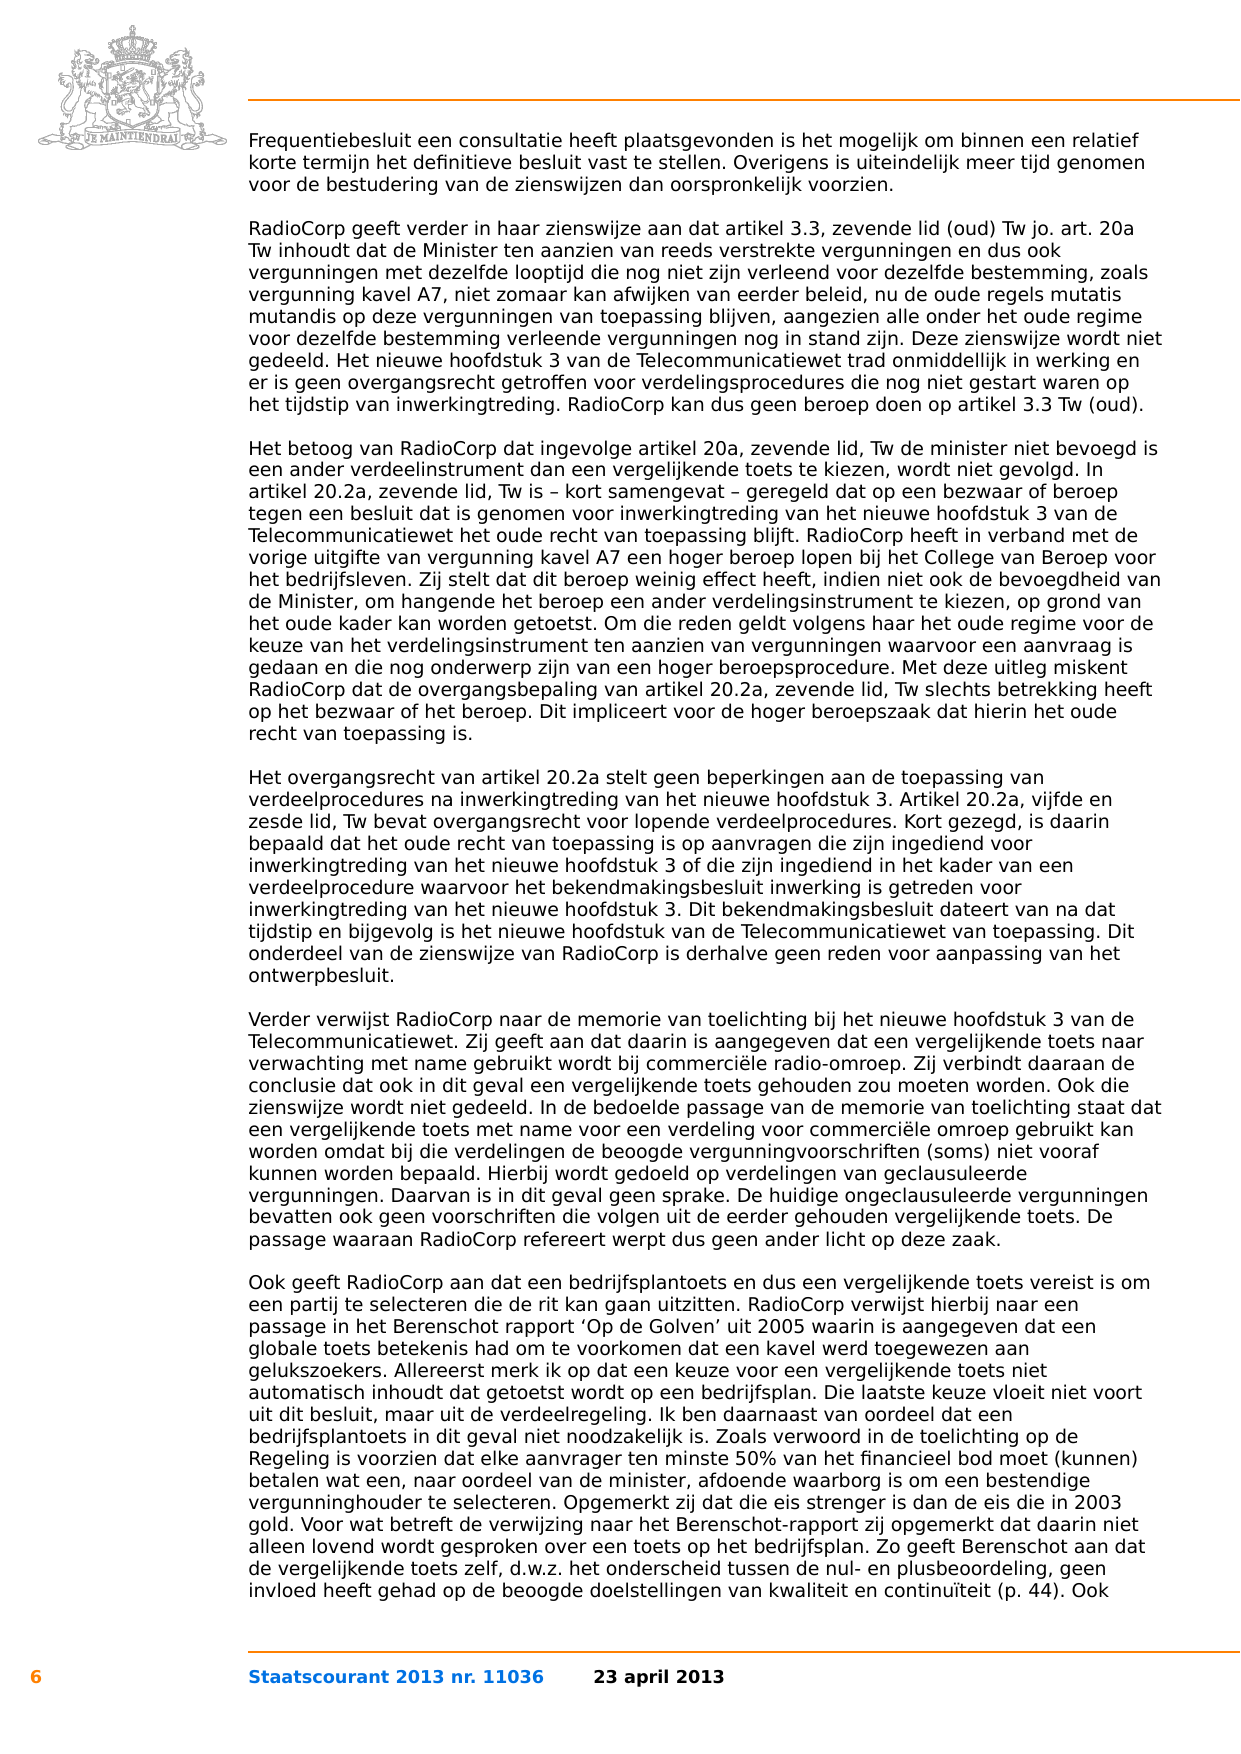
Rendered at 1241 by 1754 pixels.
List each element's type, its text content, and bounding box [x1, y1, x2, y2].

text Verder verwijst RadioCorp naar de memorie van toelichting bij het nieuwe hoofdstuk 3 van de Telecommunicatiewet. Zij geeft aan dat daarin is aangegeven dat een vergelijkende toets naar verwachting met name gebruikt wordt bij commerciële radio-omroep. Zij verbindt daaraan de conclusie dat ook in dit geval een vergelijkende toets gehouden zou moeten worden. Ook die zienswijze wordt niet gedeeld. In de bedoelde passage van de memorie van toelichting staat dat een vergelijkende toets met name voor een verdeling voor commerciële omroep gebruikt kan worden omdat bij die verdelingen de beoogde vergunningvoorschriften (soms) niet vooraf kunnen worden bepaald. Hierbij wordt gedoeld op verdelingen van geclausuleerde vergunningen. Daarvan is in dit geval geen sprake. De huidige ongeclausuleerde vergunningen bevatten ook geen voorschriften die volgen uit de eerder gehouden vergelijkende toets. De passage waaraan RadioCorp refereert werpt dus geen ander licht op deze zaak. [248, 1009, 1163, 1250]
text Het overgangsrecht van artikel 20.2a stelt geen beperkingen aan de toepassing van verdeelprocedures na inwerkingtreding van het nieuwe hoofdstuk 3. Artikel 20.2a, vijfde en zesde lid, Tw bevat overgangsrecht voor lopende verdeelprocedures. Kort gezegd, is daarin bepaald dat het oude recht van toepassing is op aanvragen die zijn ingediend voor inwerkingtreding van het nieuwe hoofdstuk 3 of die zijn ingediend in het kader van een verdeelprocedure waarvoor het bekendmakingsbesluit inwerking is getreden voor inwerkingtreding van het nieuwe hoofdstuk 3. Dit bekendmakingsbesluit dateert van na dat tijdstip en bijgevolg is het nieuwe hoofdstuk van de Telecommunicatiewet van toepassing. Dit onderdeel van de zienswijze van RadioCorp is derhalve geen reden voor aanpassing van het ontwerpbesluit. [248, 767, 1163, 987]
text Ook geeft RadioCorp aan dat een bedrijfsplantoets en dus een vergelijkende toets vereist is om een partij te selecteren die de rit kan gaan uitzitten. RadioCorp verwijst hierbij naar een passage in het Berenschot rapport ‘Op de Golven’ uit 2005 waarin is aangegeven dat een globale toets betekenis had om te voorkomen dat een kavel werd toegewezen aan gelukszoekers. Allereerst merk ik op dat een keuze voor een vergelijkende toets niet automatisch inhoudt dat getoetst wordt op een bedrijfsplan. Die laatste keuze vloeit niet voort uit dit besluit, maar uit de verdeelregeling. Ik ben daarnaast van oordeel dat een bedrijfsplantoets in dit geval niet noodzakelijk is. Zoals verwoord in de toelichting op de Regeling is voorzien dat elke aanvrager ten minste 50% van het financieel bod moet (kunnen) betalen wat een, naar oordeel van de minister, afdoende waarborg is om een bestendige vergunninghouder te selecteren. Opgemerkt zij dat die eis strenger is dan de eis die in 2003 gold. Voor wat betreft de verwijzing naar het Berenschot-rapport zij opgemerkt dat daarin niet alleen lovend wordt gesproken over een toets op het bedrijfsplan. Zo geeft Berenschot aan dat de vergelijkende toets zelf, d.w.z. het onderscheid tussen de nul- en plusbeoordeling, geen invloed heeft gehad op de beoogde doelstellingen van kwaliteit en continuïteit (p. 44). Ook [248, 1272, 1163, 1602]
text Frequentiebesluit een consultatie heeft plaatsgevonden is het mogelijk om binnen een relatief korte termijn het definitieve besluit vast te stellen. Overigens is uiteindelijk meer tijd genomen voor de bestudering van de zienswijzen dan oorspronkelijk voorzien. [248, 130, 1163, 196]
text Het betoog van RadioCorp dat ingevolge artikel 20a, zevende lid, Tw de minister niet bevoegd is een ander verdeelinstrument dan een vergelijkende toets te kiezen, wordt niet gevolgd. In artikel 20.2a, zevende lid, Tw is – kort samengevat – geregeld dat op een bezwaar of beroep tegen een besluit dat is genomen voor inwerkingtreding van het nieuwe hoofdstuk 3 van de Telecommunicatiewet het oude recht van toepassing blijft. RadioCorp heeft in verband met de vorige uitgifte van vergunning kavel A7 een hoger beroep lopen bij het College van Beroep voor het bedrijfsleven. Zij stelt dat dit beroep weinig effect heeft, indien niet ook de bevoegdheid van de Minister, om hangende het beroep een ander verdelingsinstrument te kiezen, op grond van het oude kader kan worden getoetst. Om die reden geldt volgens haar het oude regime voor de keuze van het verdelingsinstrument ten aanzien van vergunningen waarvoor een aanvraag is gedaan en die nog onderwerp zijn van een hoger beroepsprocedure. Met deze uitleg miskent RadioCorp dat de overgangsbepaling van artikel 20.2a, zevende lid, Tw slechts betrekking heeft op het bezwaar of het beroep. Dit impliceert voor de hoger beroepszaak dat hierin het oude recht van toepassing is. [248, 437, 1163, 745]
text RadioCorp geeft verder in haar zienswijze aan dat artikel 3.3, zevende lid (oud) Tw jo. art. 20a Tw inhoudt dat de Minister ten aanzien van reeds verstrekte vergunningen en dus ook vergunningen met dezelfde looptijd die nog niet zijn verleend voor dezelfde bestemming, zoals vergunning kavel A7, niet zomaar kan afwijken van eerder beleid, nu de oude regels mutatis mutandis op deze vergunningen van toepassing blijven, aangezien alle onder het oude regime voor dezelfde bestemming verleende vergunningen nog in stand zijn. Deze zienswijze wordt niet gedeeld. Het nieuwe hoofdstuk 3 van de Telecommunicatiewet trad onmiddellijk in werking en er is geen overgangsrecht getroffen voor verdelingsprocedures die nog niet gestart waren op het tijdstip van inwerkingtreding. RadioCorp kan dus geen beroep doen op artikel 3.3 Tw (oud). [248, 218, 1163, 416]
picture [38, 25, 227, 150]
